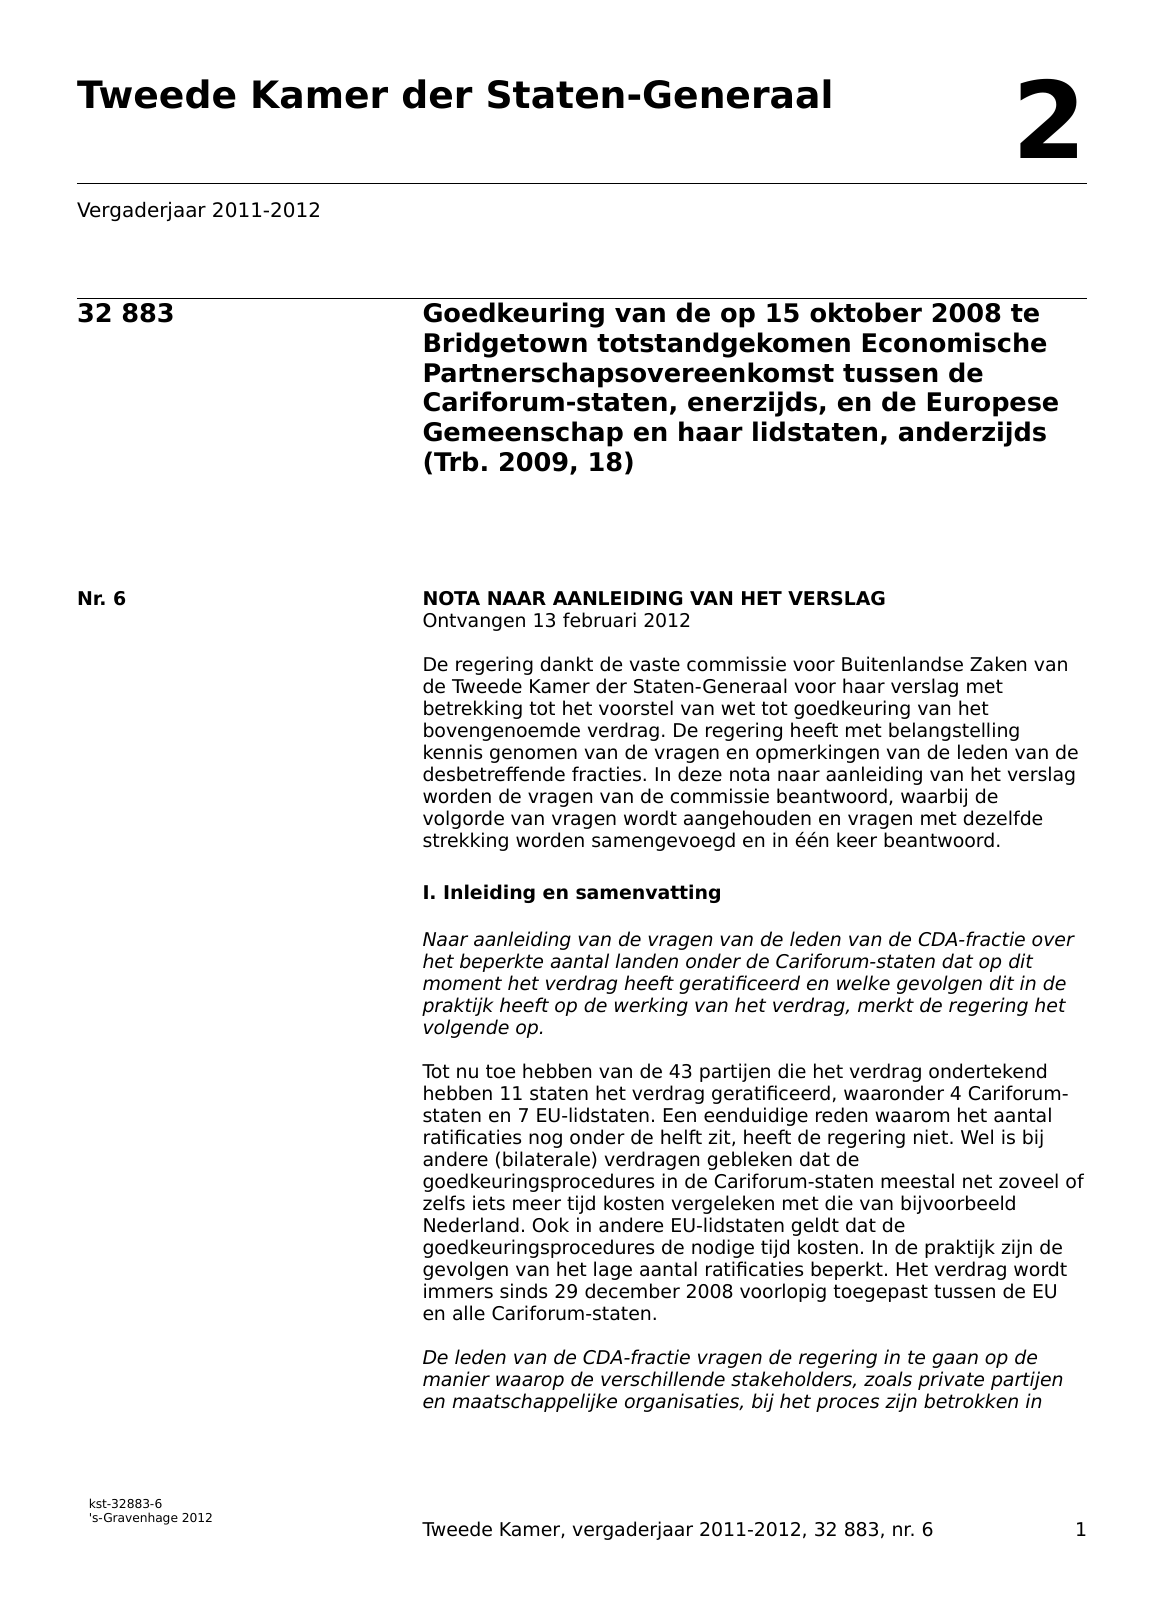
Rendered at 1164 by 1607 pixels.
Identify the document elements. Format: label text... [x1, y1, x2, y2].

text De leden van de CDA-fractie vragen de regering in te gaan op de manier waarop de verschillende stakeholders, zoals private partijen en maatschappelijke organisaties, bij het proces zijn betrokken in [422, 1347, 1087, 1413]
text De regering dankt de vaste commissie voor Buitenlandse Zaken van de Tweede Kamer der Staten-Generaal voor haar verslag met betrekking tot het voorstel van wet tot goedkeuring van het bovengenoemde verdrag. De regering heeft met belangstelling kennis genomen van de vragen en opmerkingen van de leden van de desbetreffende fracties. In deze nota naar aanleiding van het verslag worden de vragen van de commissie beantwoord, waarbij de volgorde van vragen wordt aangehouden en vragen met dezelfde strekking worden samengevoegd en in één keer beantwoord. [422, 654, 1087, 852]
table_header Tweede Kamer der Staten-Generaal [77, 59, 886, 183]
subtitle 32 883 Goedkeuring van de op 15 oktober 2008 te Bridgetown totstandgekomen Economische Partnerschapsovereenkomst tussen de Cariforum-staten, enerzijds, en de Europese Gemeenschap en haar lidstaten, anderzijds (Trb. 2009, 18) [77, 299, 1087, 477]
subtitle I. Inleiding en samenvatting [422, 882, 1087, 904]
text Naar aanleiding van de vragen van de leden van de CDA-fractie over het beperkte aantal landen onder de Cariforum-staten dat op dit moment het verdrag heeft geratificeerd en welke gevolgen dit in de praktijk heeft op de werking van het verdrag, merkt de regering het volgende op. [422, 929, 1087, 1039]
text Tot nu toe hebben van de 43 partijen die het verdrag ondertekend hebben 11 staten het verdrag geratificeerd, waaronder 4 Cariforum-staten en 7 EU-lidstaten. Een eenduidige reden waarom het aantal ratificaties nog onder de helft zit, heeft de regering niet. Wel is bij andere (bilaterale) verdragen gebleken dat de goedkeuringsprocedures in de Cariforum-staten meestal net zoveel of zelfs iets meer tijd kosten vergeleken met die van bijvoorbeeld Nederland. Ook in andere EU-lidstaten geldt dat de goedkeuringsprocedures de nodige tijd kosten. In de praktijk zijn de gevolgen van het lage aantal ratificaties beperkt. Het verdrag wordt immers sinds 29 december 2008 voorlopig toegepast tussen de EU en alle Cariforum-staten. [422, 1061, 1087, 1325]
text Ontvangen 13 februari 2012 [422, 610, 1087, 632]
text kst-32883-6 [88, 1497, 323, 1511]
subtitle Nr. 6 NOTA NAAR AANLEIDING VAN HET VERSLAG [77, 588, 1087, 610]
text 's-Gravenhage 2012 [88, 1511, 323, 1525]
table_cell Vergaderjaar 2011-2012 [77, 184, 1087, 298]
table_header 2 [886, 59, 1087, 183]
